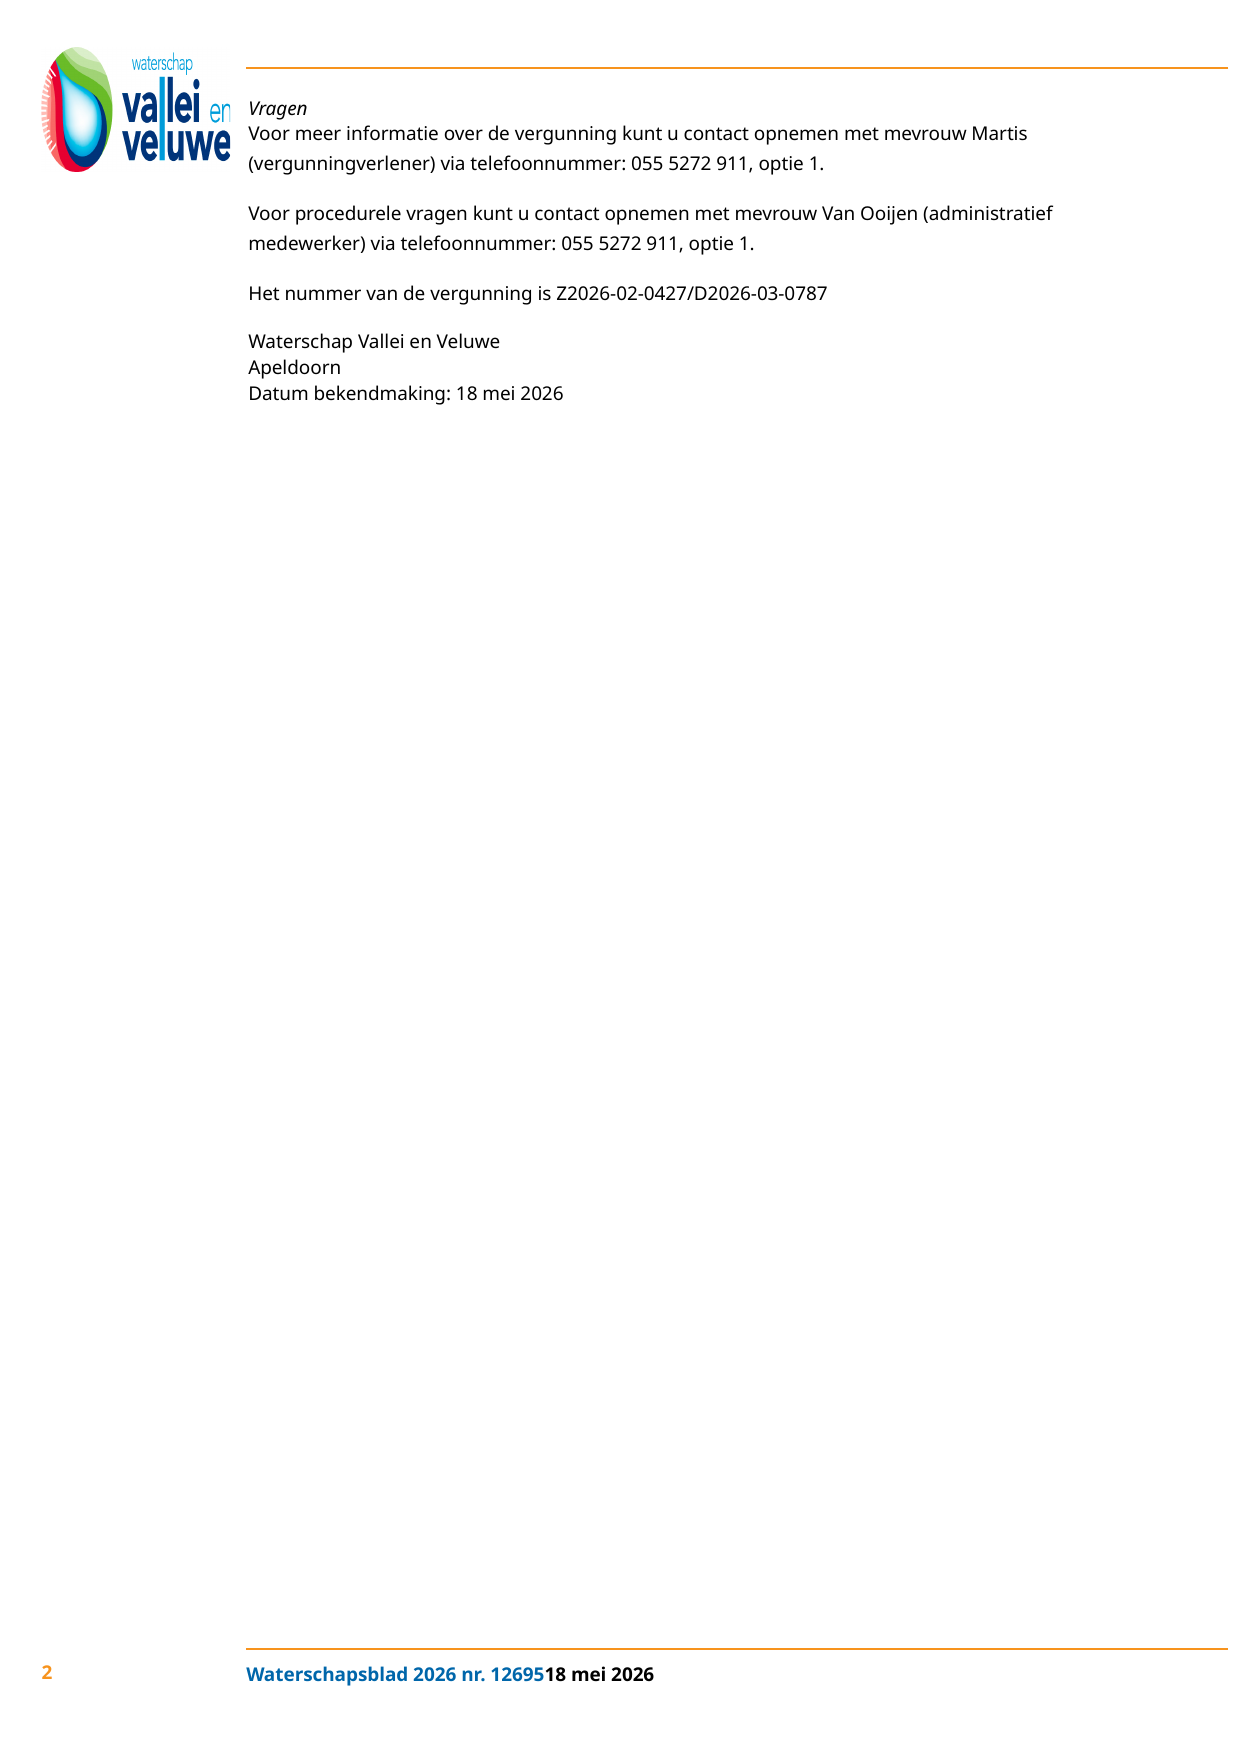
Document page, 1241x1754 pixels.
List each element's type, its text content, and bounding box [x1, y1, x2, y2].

text Waterschap Vallei en Veluwe [248, 328, 1152, 354]
text Apeldoorn [248, 354, 1152, 380]
text Voor meer informatie over de vergunning kunt u contact opnemen met mevrouw Martis (vergunningverlener) via telefoonnummer: 055 5272 911, optie 1. [248, 121, 1152, 176]
text Vragen [248, 95, 1152, 121]
text Voor procedurele vragen kunt u contact opnemen met mevrouw Van Ooijen (administratief medewerker) via telefoonnummer: 055 5272 911, optie 1. [248, 201, 1152, 256]
text Datum bekendmaking: 18 mei 2026 [248, 380, 1152, 406]
picture [41, 47, 231, 172]
text Het nummer van de vergunning is Z2026-02-0427/D2026-03-0787 [248, 281, 1152, 306]
